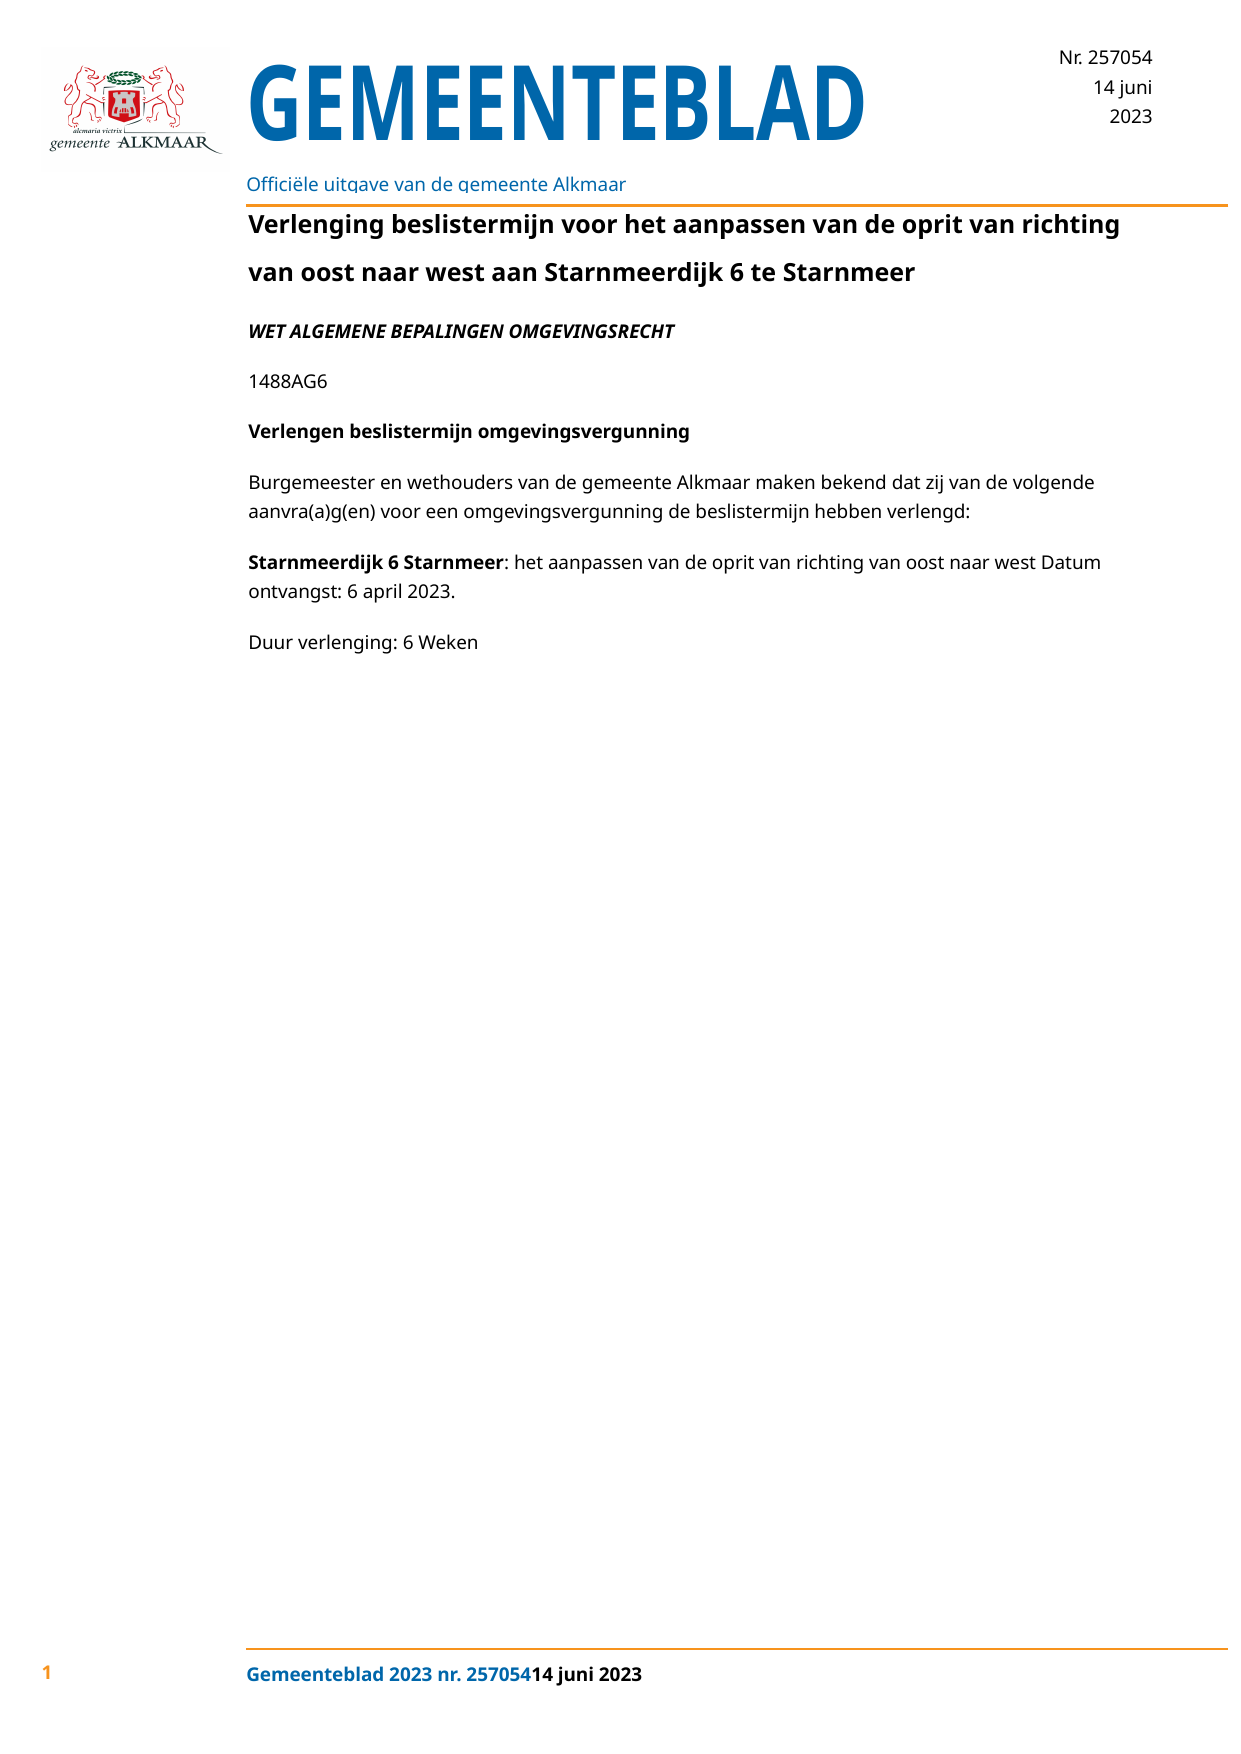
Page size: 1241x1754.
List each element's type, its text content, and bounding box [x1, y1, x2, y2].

text Verlengen beslistermijn omgevingsvergunning [248, 419, 1152, 444]
text Burgemeester en wethouders van de gemeente Alkmaar maken bekend dat zij van de volgende aanvra(a)g(en) voor een omgevingsvergunning de beslistermijn hebben verlengd: [248, 469, 1152, 524]
picture [41, 47, 231, 172]
text WET ALGEMENE BEPALINGEN OMGEVINGSRECHT [248, 318, 1152, 344]
text Starnmeerdijk 6 Starnmeer: het aanpassen van de oprit van richting van oost naar west Datum ontvangst: 6 april 2023. [248, 549, 1152, 604]
text 1488AG6 [248, 368, 1152, 394]
text Verlenging beslistermijn voor het aanpassen van de oprit van richting van oost naar west aan Starnmeerdijk 6 te Starnmeer [248, 207, 1152, 288]
text Duur verlenging: 6 Weken [248, 629, 1152, 655]
